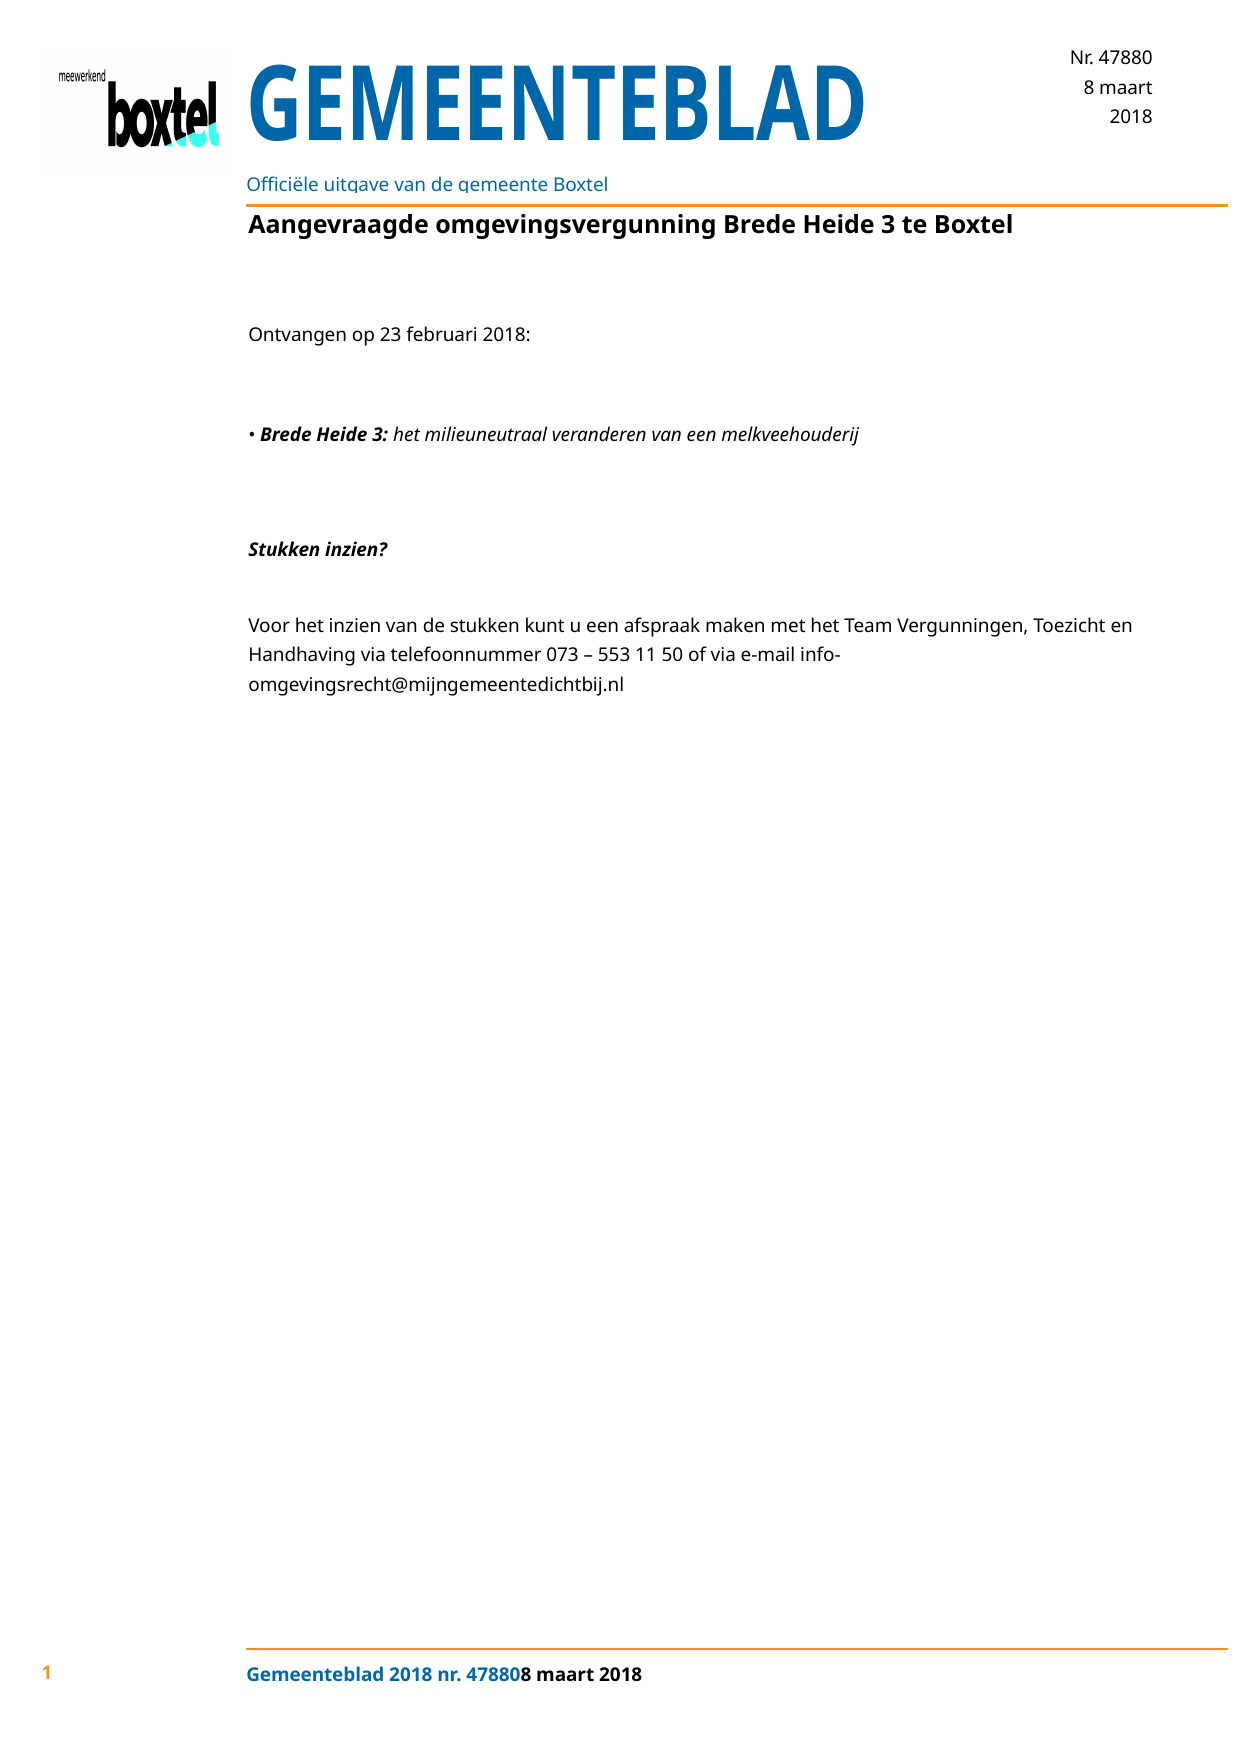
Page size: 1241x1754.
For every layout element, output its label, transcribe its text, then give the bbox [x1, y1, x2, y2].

text Aangevraagde omgevingsvergunning Brede Heide 3 te Boxtel [248, 207, 1152, 241]
text Stukken inzien? [248, 536, 1152, 562]
text Voor het inzien van de stukken kunt u een afspraak maken met het Team Vergunningen, Toezicht en Handhaving via telefoonnummer 073 – 553 11 50 of via e-mail info-omgevingsrecht@mijngemeentedichtbij.nl [248, 612, 1152, 697]
text Ontvangen op 23 februari 2018: [248, 321, 1152, 346]
picture [41, 47, 231, 172]
text • Brede Heide 3: het milieuneutraal veranderen van een melkveehouderij [248, 422, 1152, 447]
